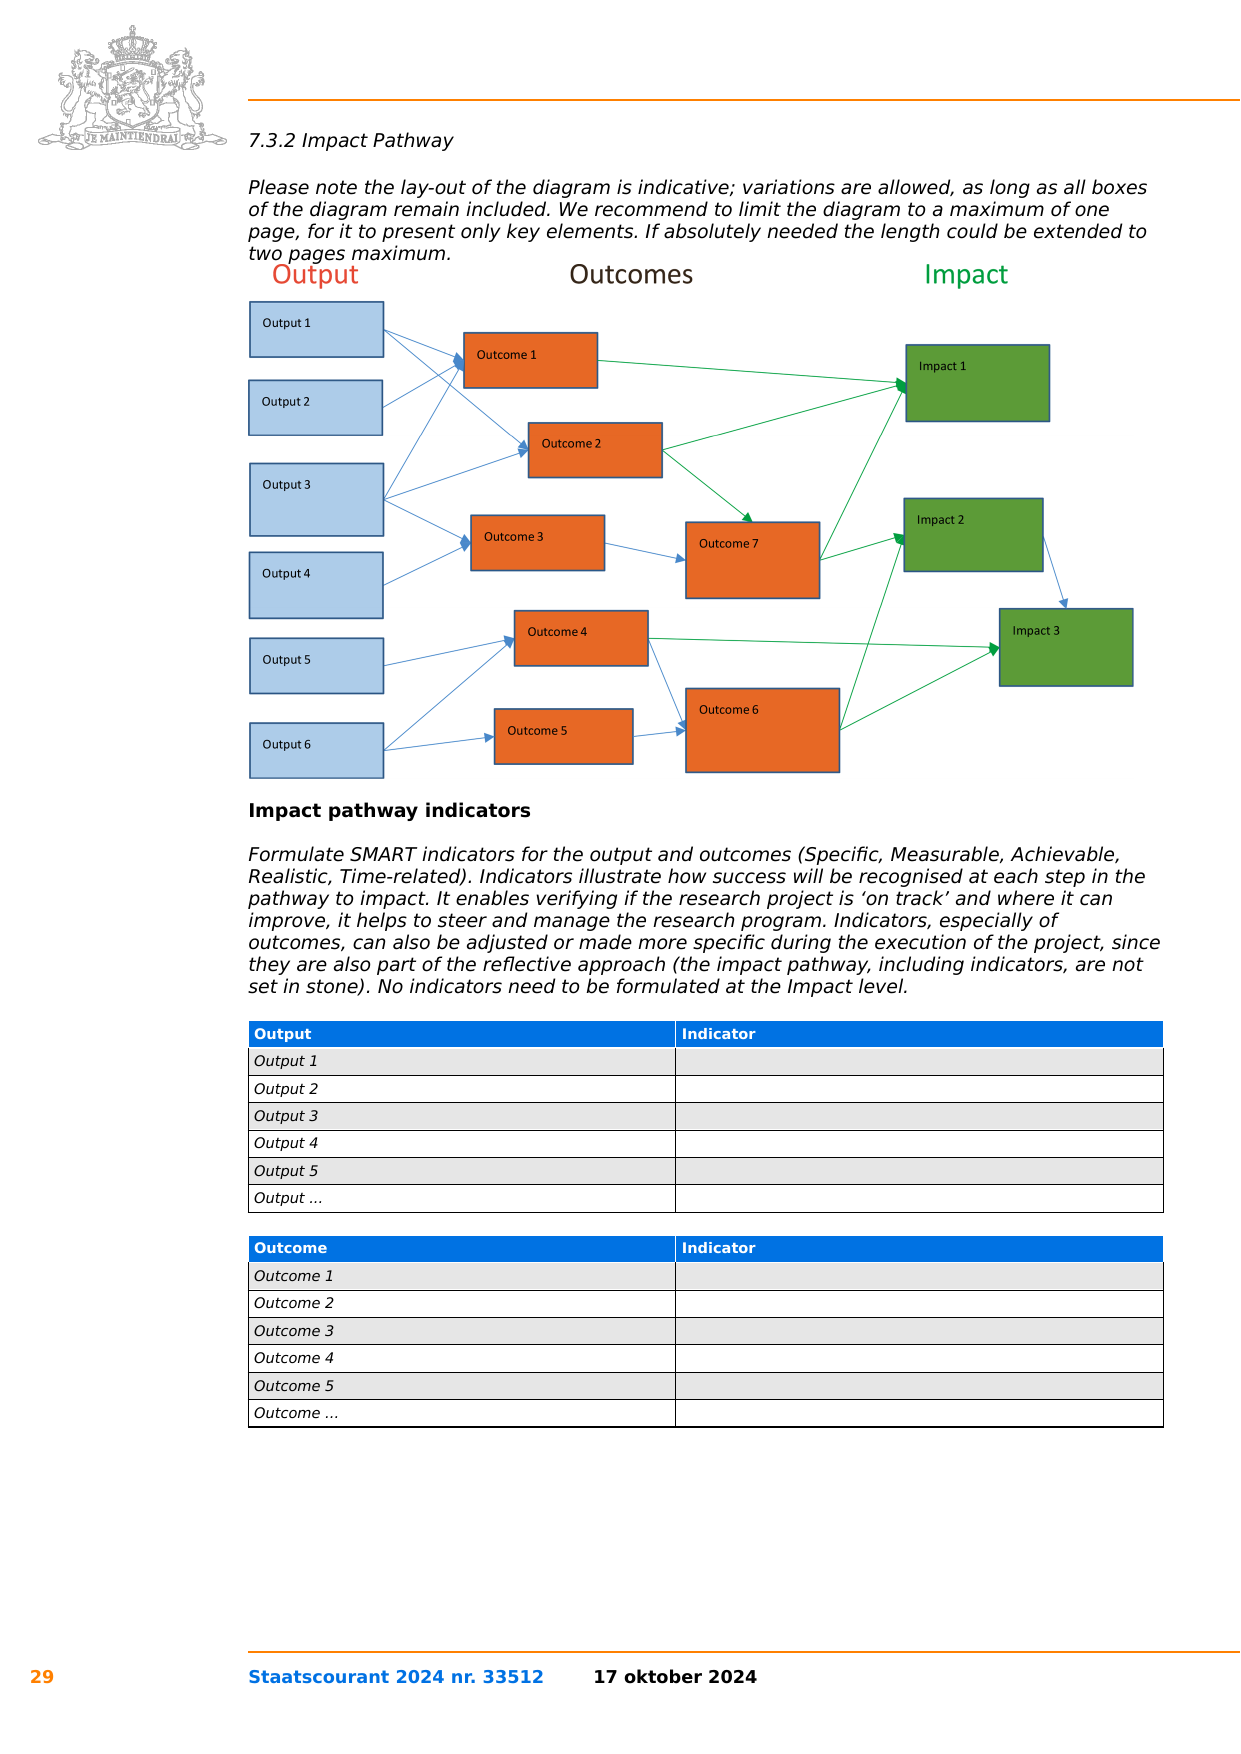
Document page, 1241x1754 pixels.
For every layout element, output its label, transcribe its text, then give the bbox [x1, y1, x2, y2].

subtitle Impact pathway indicators [248, 800, 1163, 822]
table_cell Outcome 4 [249, 1345, 675, 1372]
table_cell Output 5 [249, 1158, 675, 1184]
text Formulate SMART indicators for the output and outcomes (Specific, Measurable, Achievable, Realistic, Time-related). Indicators illustrate how success will be recognised at each step in the pathway to impact. It enables verifying if the research project is ‘on track’ and where it can improve, it helps to steer and manage the research program. Indicators, especially of outcomes, can also be adjusted or made more specific during the execution of the project, since they are also part of the reflective approach (the impact pathway, including indicators, are not set in stone). No indicators need to be formulated at the Impact level. [248, 844, 1163, 998]
table_cell [676, 1263, 1163, 1289]
table_cell [676, 1318, 1163, 1344]
table_cell [676, 1049, 1163, 1075]
table_cell Output 1 [249, 1049, 675, 1075]
text Please note the lay-out of the diagram is indicative; variations are allowed, as long as all boxes of the diagram remain included. We recommend to limit the diagram to a maximum of one page, for it to present only key elements. If absolutely needed the length could be extended to two pages maximum. [248, 177, 1163, 778]
table_cell Outcome 2 [249, 1291, 675, 1317]
table_cell Outcome ... [249, 1400, 675, 1426]
table_cell Output 2 [249, 1076, 675, 1102]
subtitle 7.3.2 Impact Pathway [248, 130, 1163, 152]
table_cell Output ... [249, 1185, 675, 1212]
table_cell [676, 1076, 1163, 1102]
table_cell Outcome 5 [249, 1373, 675, 1399]
table_header Indicator [676, 1236, 1163, 1262]
table_cell [676, 1400, 1163, 1426]
table_cell [676, 1158, 1163, 1184]
table_cell [676, 1291, 1163, 1317]
picture [248, 264, 1134, 779]
table_header Output [249, 1021, 675, 1047]
table_cell [676, 1185, 1163, 1212]
table_cell Output 4 [249, 1131, 675, 1157]
table_header Outcome [249, 1236, 675, 1262]
table_cell Outcome 1 [249, 1263, 675, 1289]
table_cell [676, 1103, 1163, 1129]
table_cell [676, 1373, 1163, 1399]
picture [38, 25, 227, 150]
table_cell Outcome 3 [249, 1318, 675, 1344]
table_header Indicator [676, 1021, 1163, 1047]
table_cell [676, 1345, 1163, 1372]
table_cell Output 3 [249, 1103, 675, 1129]
table_cell [676, 1131, 1163, 1157]
